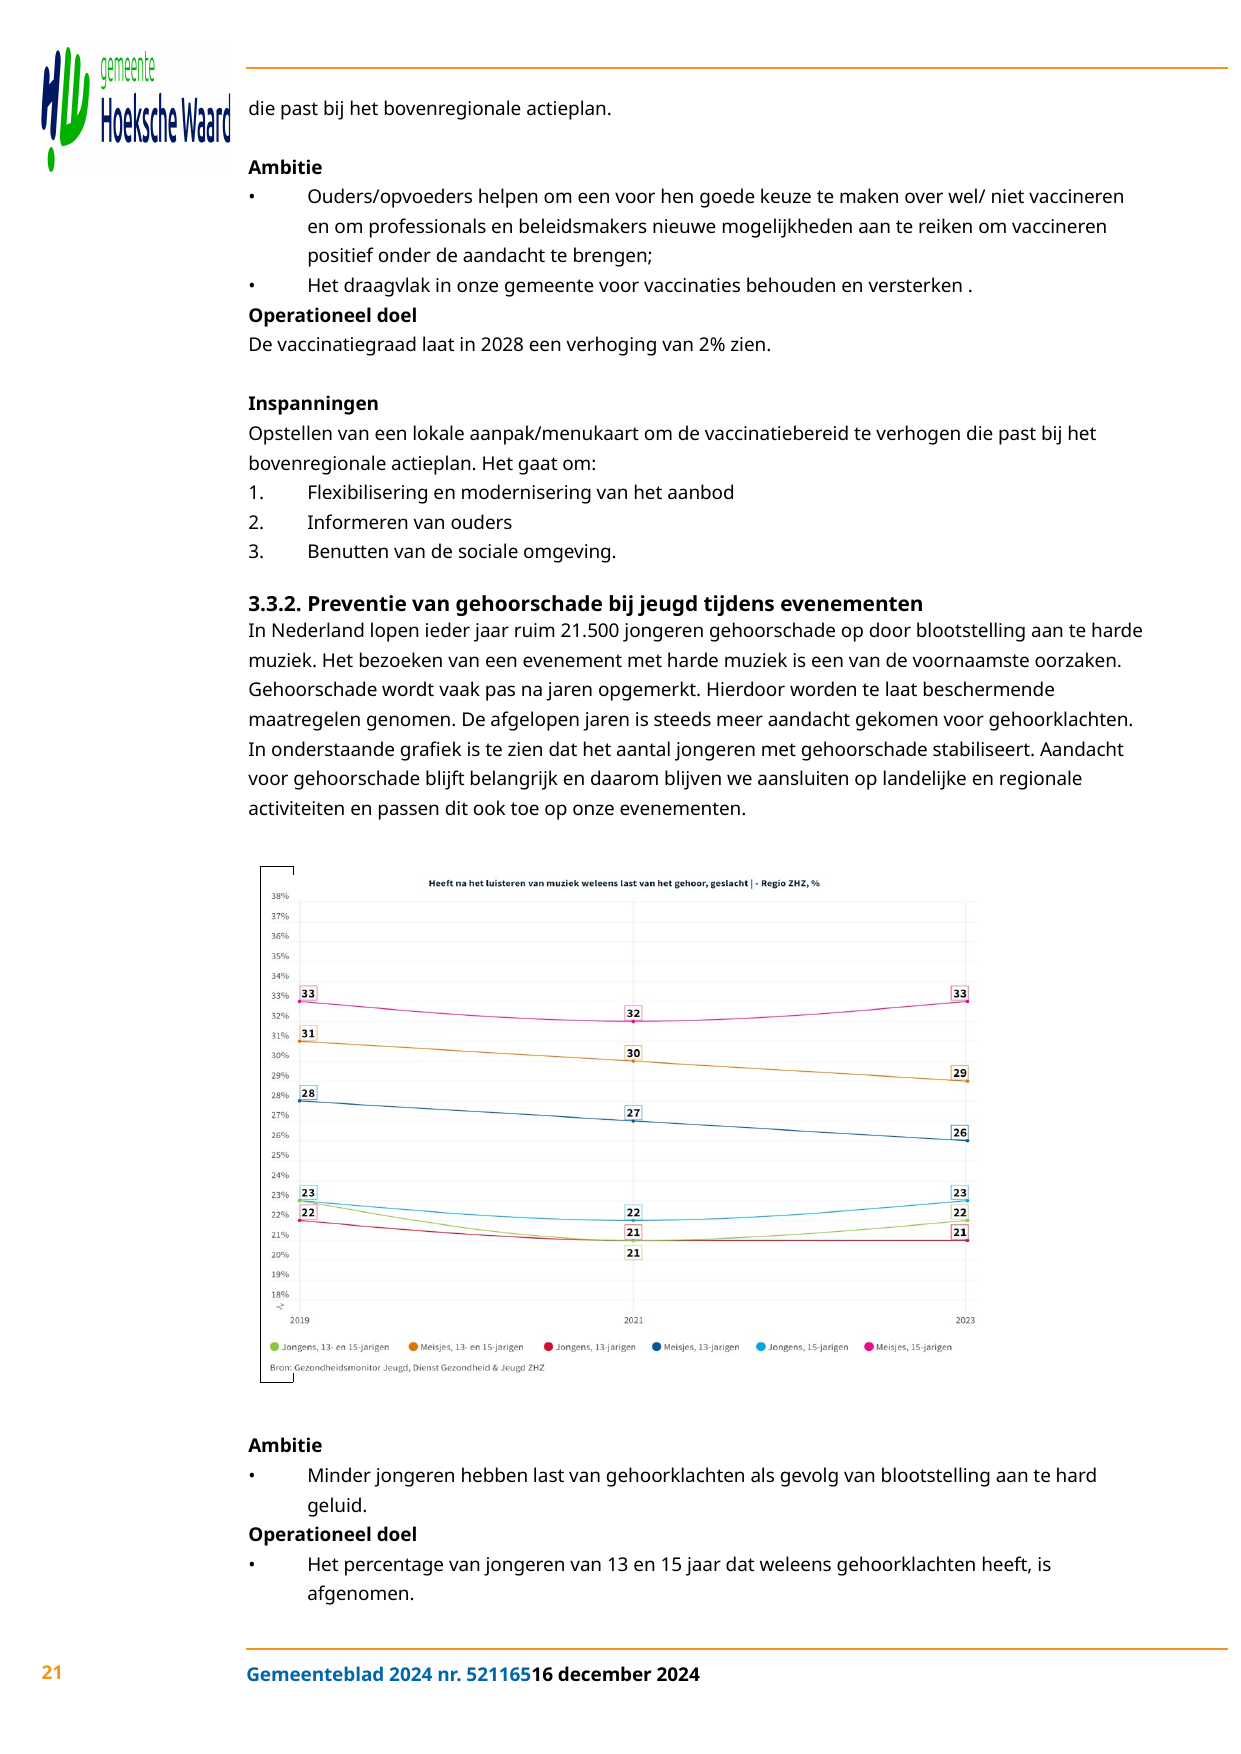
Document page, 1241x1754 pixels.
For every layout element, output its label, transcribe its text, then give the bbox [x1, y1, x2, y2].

text Inspanningen [248, 391, 1152, 416]
list Ouders/opvoeders helpen om een voor hen goede keuze te maken over wel/ niet vaccineren en om professionals en beleidsmakers nieuwe mogelijkheden aan te reiken om vaccineren positief onder de aandacht te brengen; [248, 183, 1152, 268]
text Operationeel doel [248, 302, 1152, 328]
list Minder jongeren hebben last van gehoorklachten als gevolg van blootstelling aan te hard geluid. [248, 1462, 1152, 1517]
text 3.3.2. Preventie van gehoorschade bij jeugd tijdens evenementen [248, 589, 1152, 617]
list Het percentage van jongeren van 13 en 15 jaar dat weleens gehoorklachten heeft, is afgenomen. [248, 1551, 1152, 1606]
text De vaccinatiegraad laat in 2028 een verhoging van 2% zien. [248, 331, 1152, 357]
list Het draagvlak in onze gemeente voor vaccinaties behouden en versterken . [248, 272, 1152, 298]
list Flexibilisering en modernisering van het aanbod [248, 479, 1152, 505]
text Operationeel doel [248, 1521, 1152, 1547]
list Benutten van de sociale omgeving. [248, 538, 1152, 564]
text Ambitie [248, 154, 1152, 180]
text die past bij het bovenregionale actieplan. [248, 95, 1152, 121]
text Ambitie [248, 1433, 1152, 1458]
text Opstellen van een lokale aanpak/menukaart om de vaccinatiebereid te verhogen die past bij het bovenregionale actieplan. Het gaat om: [248, 420, 1152, 476]
text In Nederland lopen ieder jaar ruim 21.500 jongeren gehoorschade op door blootstelling aan te harde muziek. Het bezoeken van een evenement met harde muziek is een van de voornaamste oorzaken. Gehoorschade wordt vaak pas na jaren opgemerkt. Hierdoor worden te laat beschermende maatregelen genomen. De afgelopen jaren is steeds meer aandacht gekomen voor gehoorklachten. In onderstaande grafiek is te zien dat het aantal jongeren met gehoorschade stabiliseert. Aandacht voor gehoorschade blijft belangrijk en daarom blijven we aansluiten op landelijke en regionale activiteiten en passen dit ook toe op onze evenementen. [248, 617, 1152, 821]
picture [41, 47, 231, 172]
picture [268, 875, 978, 1373]
list Informeren van ouders [248, 509, 1152, 535]
